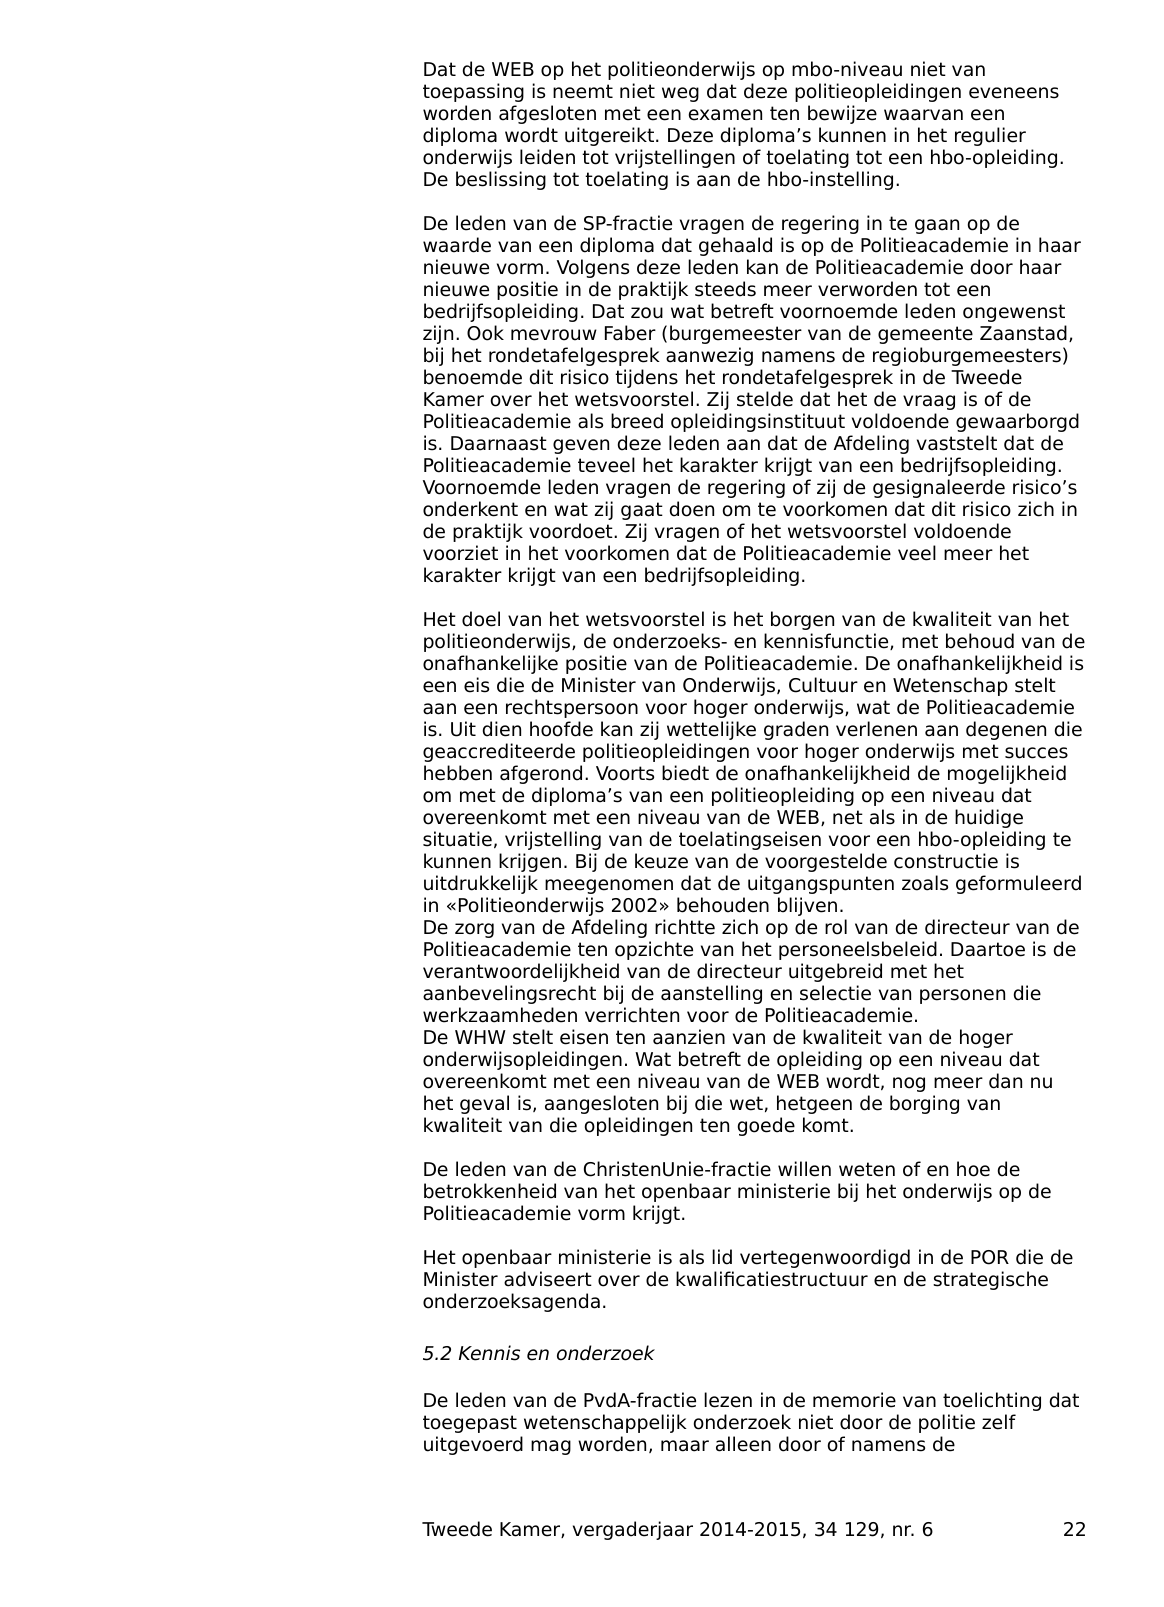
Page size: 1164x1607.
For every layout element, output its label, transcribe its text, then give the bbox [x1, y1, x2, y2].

text Dat de WEB op het politieonderwijs op mbo-niveau niet van toepassing is neemt niet weg dat deze politieopleidingen eveneens worden afgesloten met een examen ten bewijze waarvan een diploma wordt uitgereikt. Deze diploma’s kunnen in het regulier onderwijs leiden tot vrijstellingen of toelating tot een hbo-opleiding. De beslissing tot toelating is aan de hbo-instelling. [422, 59, 1087, 191]
text De leden van de ChristenUnie-fractie willen weten of en hoe de betrokkenheid van het openbaar ministerie bij het onderwijs op de Politieacademie vorm krijgt. [422, 1159, 1087, 1224]
text De WHW stelt eisen ten aanzien van de kwaliteit van de hoger onderwijsopleidingen. Wat betreft de opleiding op een niveau dat overeenkomt met een niveau van de WEB wordt, nog meer dan nu het geval is, aangesloten bij die wet, hetgeen de borging van kwaliteit van die opleidingen ten goede komt. [422, 1027, 1087, 1136]
text De leden van de PvdA-fractie lezen in de memorie van toelichting dat toegepast wetenschappelijk onderzoek niet door de politie zelf uitgevoerd mag worden, maar alleen door of namens de [422, 1390, 1087, 1456]
text Het doel van het wetsvoorstel is het borgen van de kwaliteit van het politieonderwijs, de onderzoeks- en kennisfunctie, met behoud van de onafhankelijke positie van de Politieacademie. De onafhankelijkheid is een eis die de Minister van Onderwijs, Cultuur en Wetenschap stelt aan een rechtspersoon voor hoger onderwijs, wat de Politieacademie is. Uit dien hoofde kan zij wettelijke graden verlenen aan degenen die geaccrediteerde politieopleidingen voor hoger onderwijs met succes hebben afgerond. Voorts biedt de onafhankelijkheid de mogelijkheid om met de diploma’s van een politieopleiding op een niveau dat overeenkomt met een niveau van de WEB, net als in de huidige situatie, vrijstelling van de toelatingseisen voor een hbo-opleiding te kunnen krijgen. Bij de keuze van de voorgestelde constructie is uitdrukkelijk meegenomen dat de uitgangspunten zoals geformuleerd in «Politieonderwijs 2002» behouden blijven. [422, 609, 1087, 917]
subtitle 5.2 Kennis en onderzoek [422, 1343, 1087, 1365]
text Het openbaar ministerie is als lid vertegenwoordigd in de POR die de Minister adviseert over de kwalificatiestructuur en de strategische onderzoeksagenda. [422, 1247, 1087, 1313]
text De zorg van de Afdeling richtte zich op de rol van de directeur van de Politieacademie ten opzichte van het personeelsbeleid. Daartoe is de verantwoordelijkheid van de directeur uitgebreid met het aanbevelingsrecht bij de aanstelling en selectie van personen die werkzaamheden verrichten voor de Politieacademie. [422, 917, 1087, 1027]
text De leden van de SP-fractie vragen de regering in te gaan op de waarde van een diploma dat gehaald is op de Politieacademie in haar nieuwe vorm. Volgens deze leden kan de Politieacademie door haar nieuwe positie in de praktijk steeds meer verworden tot een bedrijfsopleiding. Dat zou wat betreft voornoemde leden ongewenst zijn. Ook mevrouw Faber (burgemeester van de gemeente Zaanstad, bij het rondetafelgesprek aanwezig namens de regioburgemeesters) benoemde dit risico tijdens het rondetafelgesprek in de Tweede Kamer over het wetsvoorstel. Zij stelde dat het de vraag is of de Politieacademie als breed opleidingsinstituut voldoende gewaarborgd is. Daarnaast geven deze leden aan dat de Afdeling vaststelt dat de Politieacademie teveel het karakter krijgt van een bedrijfsopleiding. Voornoemde leden vragen de regering of zij de gesignaleerde risico’s onderkent en wat zij gaat doen om te voorkomen dat dit risico zich in de praktijk voordoet. Zij vragen of het wetsvoorstel voldoende voorziet in het voorkomen dat de Politieacademie veel meer het karakter krijgt van een bedrijfsopleiding. [422, 213, 1087, 587]
